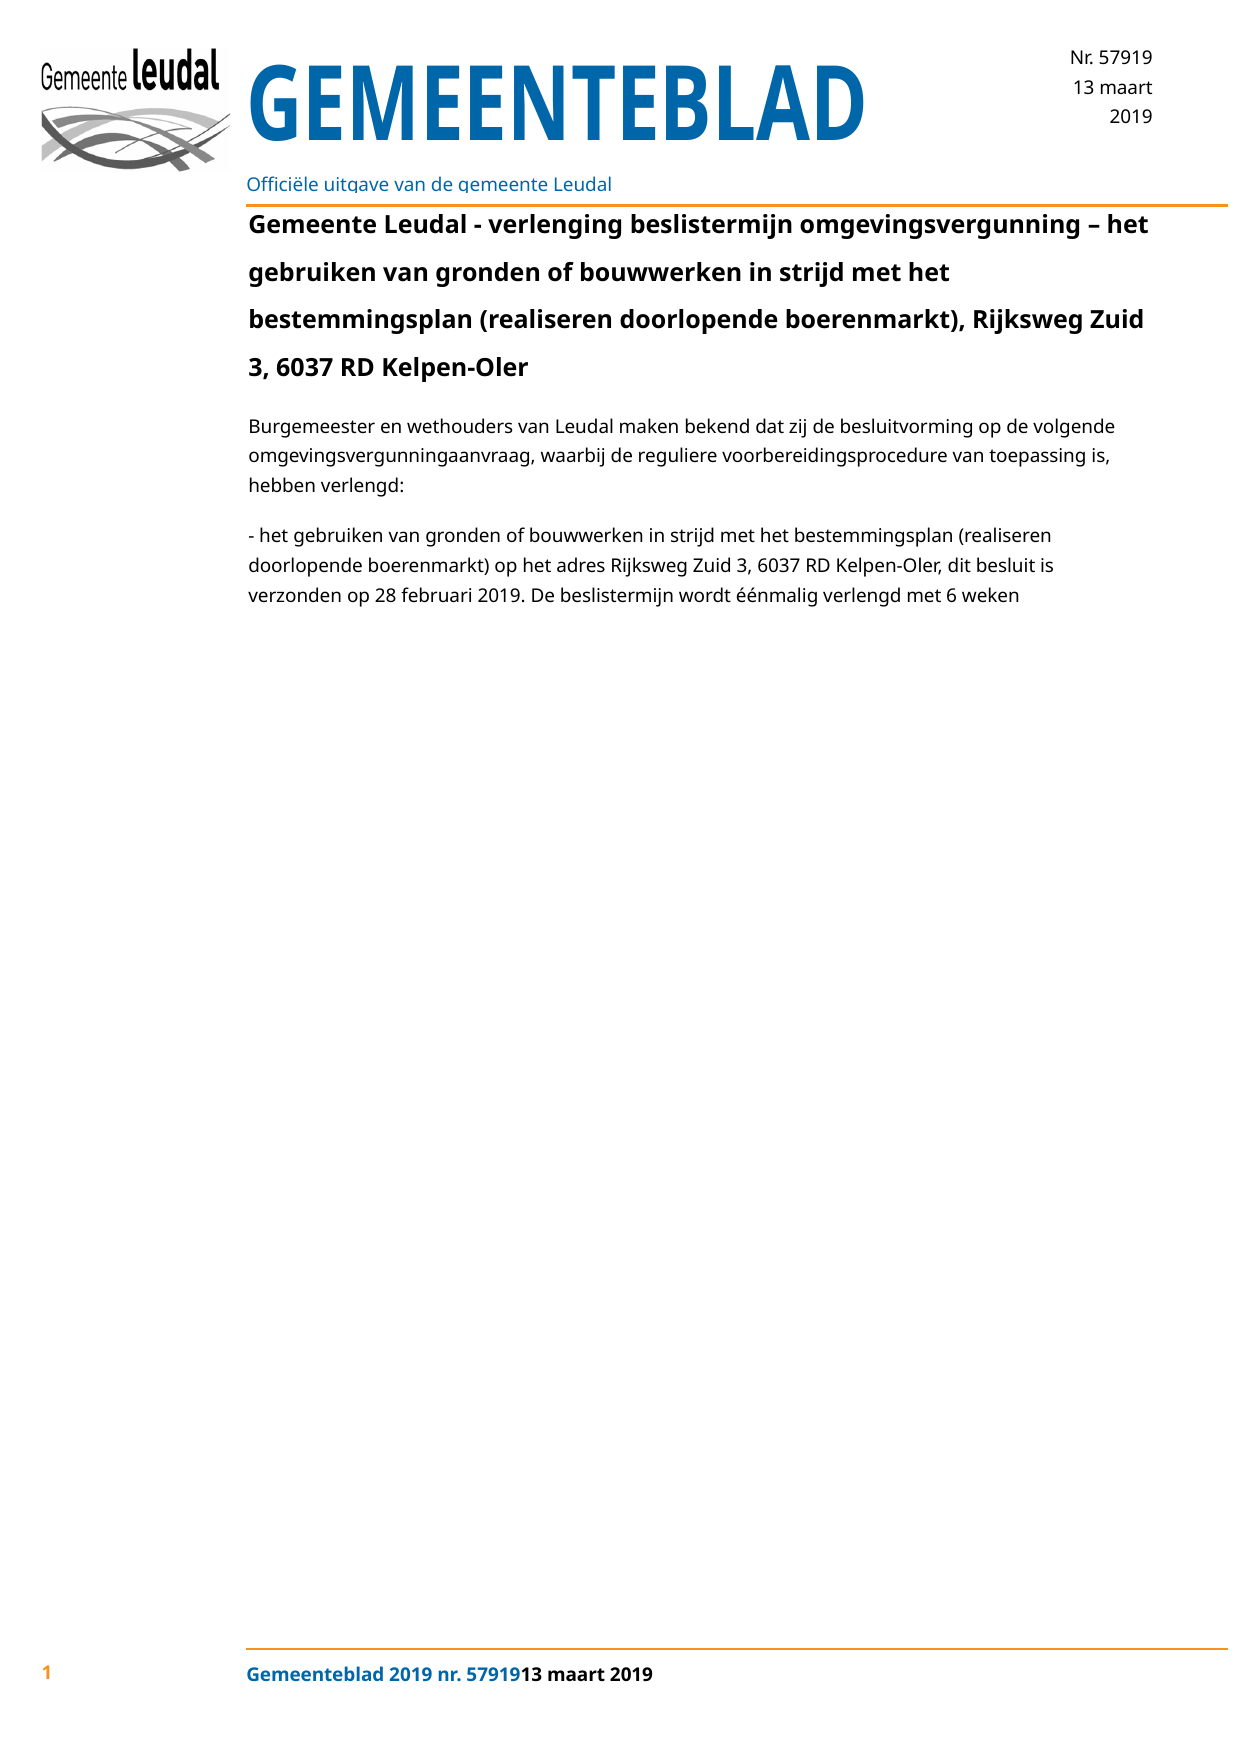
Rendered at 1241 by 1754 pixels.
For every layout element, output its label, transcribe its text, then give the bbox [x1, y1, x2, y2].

text - het gebruiken van gronden of bouwwerken in strijd met het bestemmingsplan (realiseren doorlopende boerenmarkt) op het adres Rijksweg Zuid 3, 6037 RD Kelpen-Oler, dit besluit is verzonden op 28 februari 2019. De beslistermijn wordt éénmalig verlengd met 6 weken [248, 523, 1152, 608]
text Burgemeester en wethouders van Leudal maken bekend dat zij de besluitvorming op de volgende omgevingsvergunningaanvraag, waarbij de reguliere voorbereidingsprocedure van toepassing is, hebben verlengd: [248, 413, 1152, 498]
text Gemeente Leudal - verlenging beslistermijn omgevingsvergunning – het gebruiken van gronden of bouwwerken in strijd met het bestemmingsplan (realiseren doorlopende boerenmarkt), Rijksweg Zuid 3, 6037 RD Kelpen-Oler [248, 207, 1152, 384]
picture [41, 47, 231, 172]
